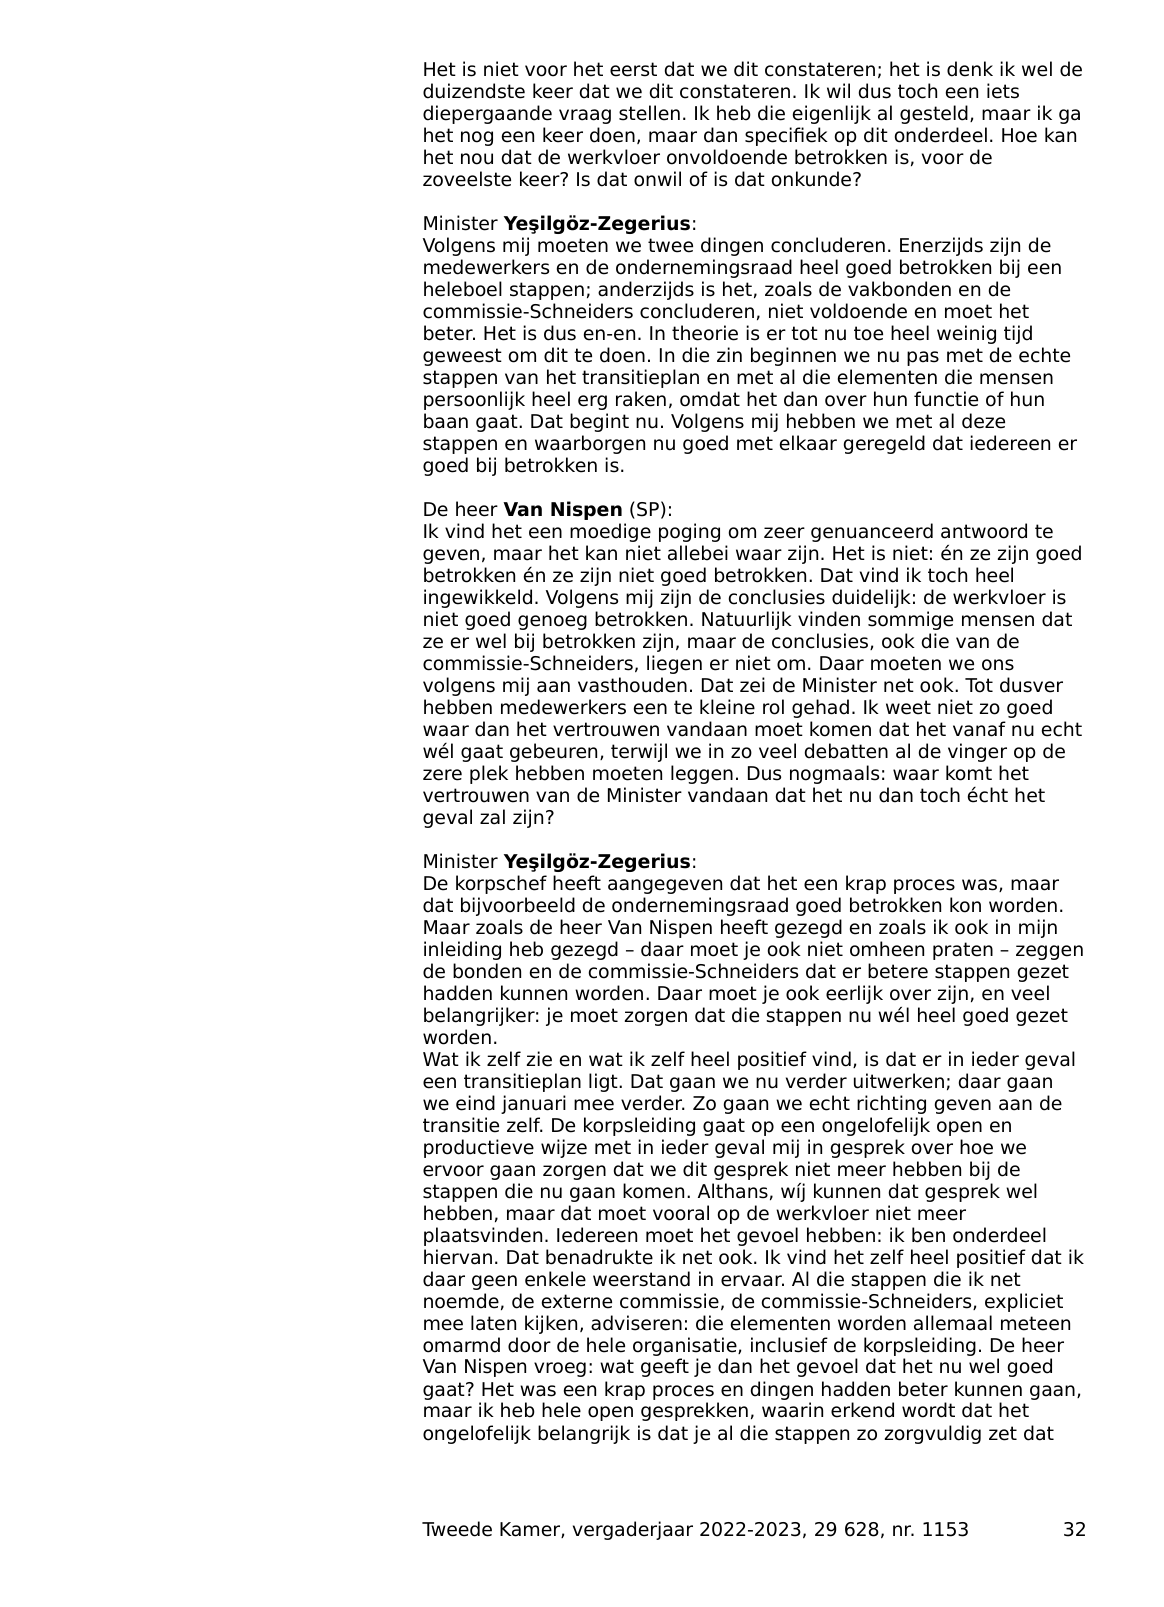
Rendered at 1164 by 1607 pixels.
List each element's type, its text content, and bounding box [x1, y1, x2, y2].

text Het is niet voor het eerst dat we dit constateren; het is denk ik wel de duizendste keer dat we dit constateren. Ik wil dus toch een iets diepergaande vraag stellen. Ik heb die eigenlijk al gesteld, maar ik ga het nog een keer doen, maar dan specifiek op dit onderdeel. Hoe kan het nou dat de werkvloer onvoldoende betrokken is, voor de zoveelste keer? Is dat onwil of is dat onkunde? [422, 59, 1087, 191]
text De korpschef heeft aangegeven dat het een krap proces was, maar dat bijvoorbeeld de ondernemingsraad goed betrokken kon worden. Maar zoals de heer Van Nispen heeft gezegd en zoals ik ook in mijn inleiding heb gezegd – daar moet je ook niet omheen praten – zeggen de bonden en de commissie-Schneiders dat er betere stappen gezet hadden kunnen worden. Daar moet je ook eerlijk over zijn, en veel belangrijker: je moet zorgen dat die stappen nu wél heel goed gezet worden. [422, 873, 1087, 1049]
text Volgens mij moeten we twee dingen concluderen. Enerzijds zijn de medewerkers en de ondernemingsraad heel goed betrokken bij een heleboel stappen; anderzijds is het, zoals de vakbonden en de commissie-Schneiders concluderen, niet voldoende en moet het beter. Het is dus en-en. In theorie is er tot nu toe heel weinig tijd geweest om dit te doen. In die zin beginnen we nu pas met de echte stappen van het transitieplan en met al die elementen die mensen persoonlijk heel erg raken, omdat het dan over hun functie of hun baan gaat. Dat begint nu. Volgens mij hebben we met al deze stappen en waarborgen nu goed met elkaar geregeld dat iedereen er goed bij betrokken is. [422, 235, 1087, 477]
text Wat ik zelf zie en wat ik zelf heel positief vind, is dat er in ieder geval een transitieplan ligt. Dat gaan we nu verder uitwerken; daar gaan we eind januari mee verder. Zo gaan we echt richting geven aan de transitie zelf. De korpsleiding gaat op een ongelofelijk open en productieve wijze met in ieder geval mij in gesprek over hoe we ervoor gaan zorgen dat we dit gesprek niet meer hebben bij de stappen die nu gaan komen. Althans, wíj kunnen dat gesprek wel hebben, maar dat moet vooral op de werkvloer niet meer plaatsvinden. Iedereen moet het gevoel hebben: ik ben onderdeel hiervan. Dat benadrukte ik net ook. Ik vind het zelf heel positief dat ik daar geen enkele weerstand in ervaar. Al die stappen die ik net noemde, de externe commissie, de commissie-Schneiders, expliciet mee laten kijken, adviseren: die elementen worden allemaal meteen omarmd door de hele organisatie, inclusief de korpsleiding. De heer Van Nispen vroeg: wat geeft je dan het gevoel dat het nu wel goed gaat? Het was een krap proces en dingen hadden beter kunnen gaan, maar ik heb hele open gesprekken, waarin erkend wordt dat het ongelofelijk belangrijk is dat je al die stappen zo zorgvuldig zet dat [422, 1049, 1087, 1444]
text De heer Van Nispen (SP): [422, 499, 1087, 521]
text Minister Yeşilgöz-Zegerius: [422, 213, 1087, 235]
text Minister Yeşilgöz-Zegerius: [422, 851, 1087, 873]
text Ik vind het een moedige poging om zeer genuanceerd antwoord te geven, maar het kan niet allebei waar zijn. Het is niet: én ze zijn goed betrokken én ze zijn niet goed betrokken. Dat vind ik toch heel ingewikkeld. Volgens mij zijn de conclusies duidelijk: de werkvloer is niet goed genoeg betrokken. Natuurlijk vinden sommige mensen dat ze er wel bij betrokken zijn, maar de conclusies, ook die van de commissie-Schneiders, liegen er niet om. Daar moeten we ons volgens mij aan vasthouden. Dat zei de Minister net ook. Tot dusver hebben medewerkers een te kleine rol gehad. Ik weet niet zo goed waar dan het vertrouwen vandaan moet komen dat het vanaf nu echt wél gaat gebeuren, terwijl we in zo veel debatten al de vinger op de zere plek hebben moeten leggen. Dus nogmaals: waar komt het vertrouwen van de Minister vandaan dat het nu dan toch écht het geval zal zijn? [422, 521, 1087, 829]
